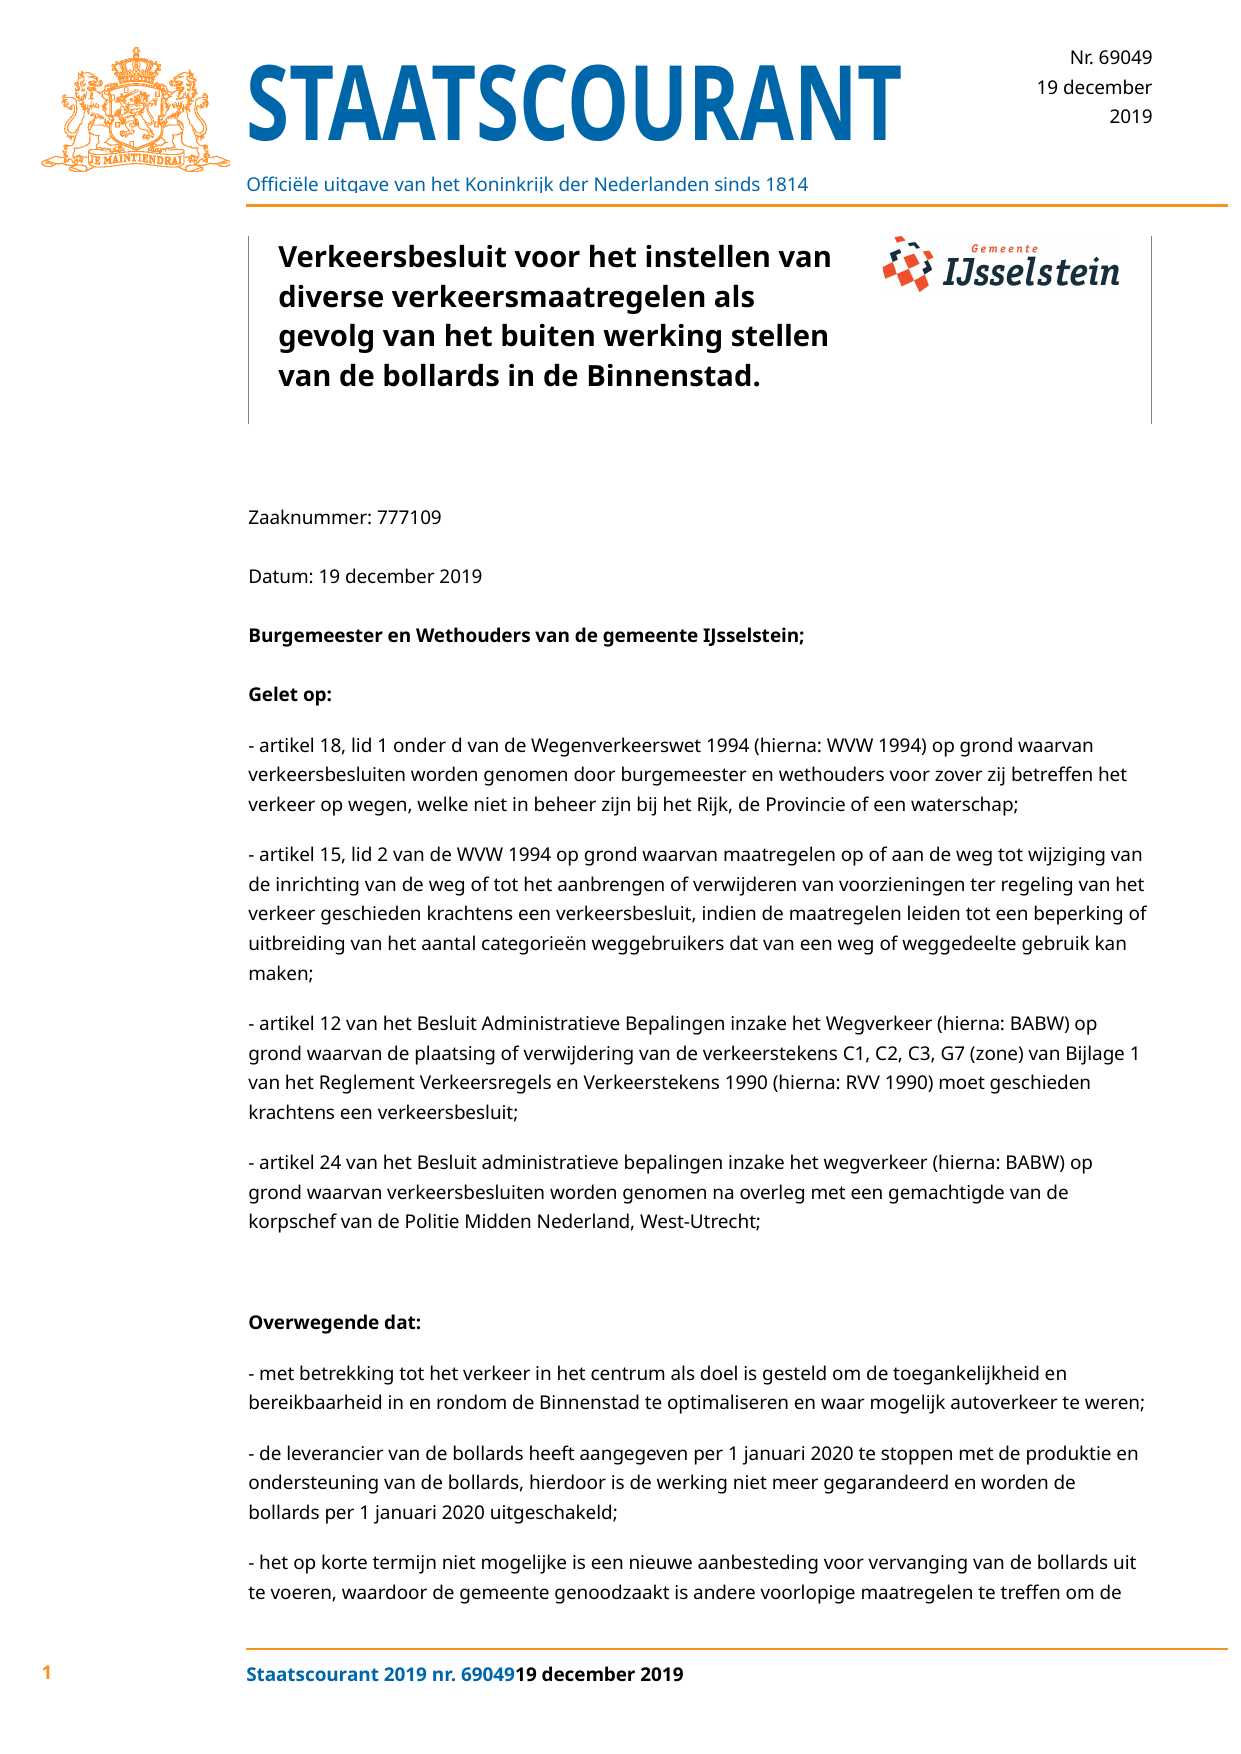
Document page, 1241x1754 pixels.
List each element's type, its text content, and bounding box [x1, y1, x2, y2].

picture [41, 47, 231, 172]
text Gelet op: [248, 681, 1152, 707]
text Zaaknummer: 777109 [248, 504, 1152, 530]
text Burgemeester en Wethouders van de gemeente IJsselstein; [248, 622, 1152, 648]
text - artikel 15, lid 2 van de WVW 1994 op grond waarvan maatregelen op of aan de weg tot wijziging van de inrichting van de weg of tot het aanbrengen of verwijderen van voorzieningen ter regeling van het verkeer geschieden krachtens een verkeersbesluit, indien de maatregelen leiden tot een beperking of uitbreiding van het aantal categorieën weggebruikers dat van een weg of weggedeelte gebruik kan maken; [248, 841, 1152, 986]
text - artikel 12 van het Besluit Administratieve Bepalingen inzake het Wegverkeer (hierna: BABW) op grond waarvan de plaatsing of verwijdering van de verkeerstekens C1, C2, C3, G7 (zone) van Bijlage 1 van het Reglement Verkeersregels en Verkeerstekens 1990 (hierna: RVV 1990) moet geschieden krachtens een verkeersbesluit; [248, 1010, 1152, 1125]
text - artikel 24 van het Besluit administratieve bepalingen inzake het wegverkeer (hierna: BABW) op grond waarvan verkeersbesluiten worden genomen na overleg met een gemachtigde van de korpschef van de Politie Midden Nederland, West-Utrecht; [248, 1149, 1152, 1234]
text - artikel 18, lid 1 onder d van de Wegenverkeerswet 1994 (hierna: WVW 1994) op grond waarvan verkeersbesluiten worden genomen door burgemeester en wethouders voor zover zij betreffen het verkeer op wegen, welke niet in beheer zijn bij het Rijk, de Provincie of een waterschap; [248, 732, 1152, 817]
picture [882, 236, 1119, 292]
text Datum: 19 december 2019 [248, 563, 1152, 589]
table_header [850, 236, 1151, 424]
text - de leverancier van de bollards heeft aangegeven per 1 januari 2020 te stoppen met de produktie en ondersteuning van de bollards, hierdoor is de werking niet meer gegarandeerd en worden de bollards per 1 januari 2020 uitgeschakeld; [248, 1440, 1152, 1525]
text - met betrekking tot het verkeer in het centrum als doel is gesteld om de toegankelijkheid en bereikbaarheid in en rondom de Binnenstad te optimaliseren en waar mogelijk autoverkeer te weren; [248, 1360, 1152, 1415]
text Overwegende dat: [248, 1309, 1152, 1335]
table_header Verkeersbesluit voor het instellen van diverse verkeersmaatregelen als gevolg van het buiten werking stellen van de bollards in de Binnenstad. [249, 236, 850, 424]
text - het op korte termijn niet mogelijke is een nieuwe aanbesteding voor vervanging van de bollards uit te voeren, waardoor de gemeente genoodzaakt is andere voorlopige maatregelen te treffen om de [248, 1549, 1152, 1605]
